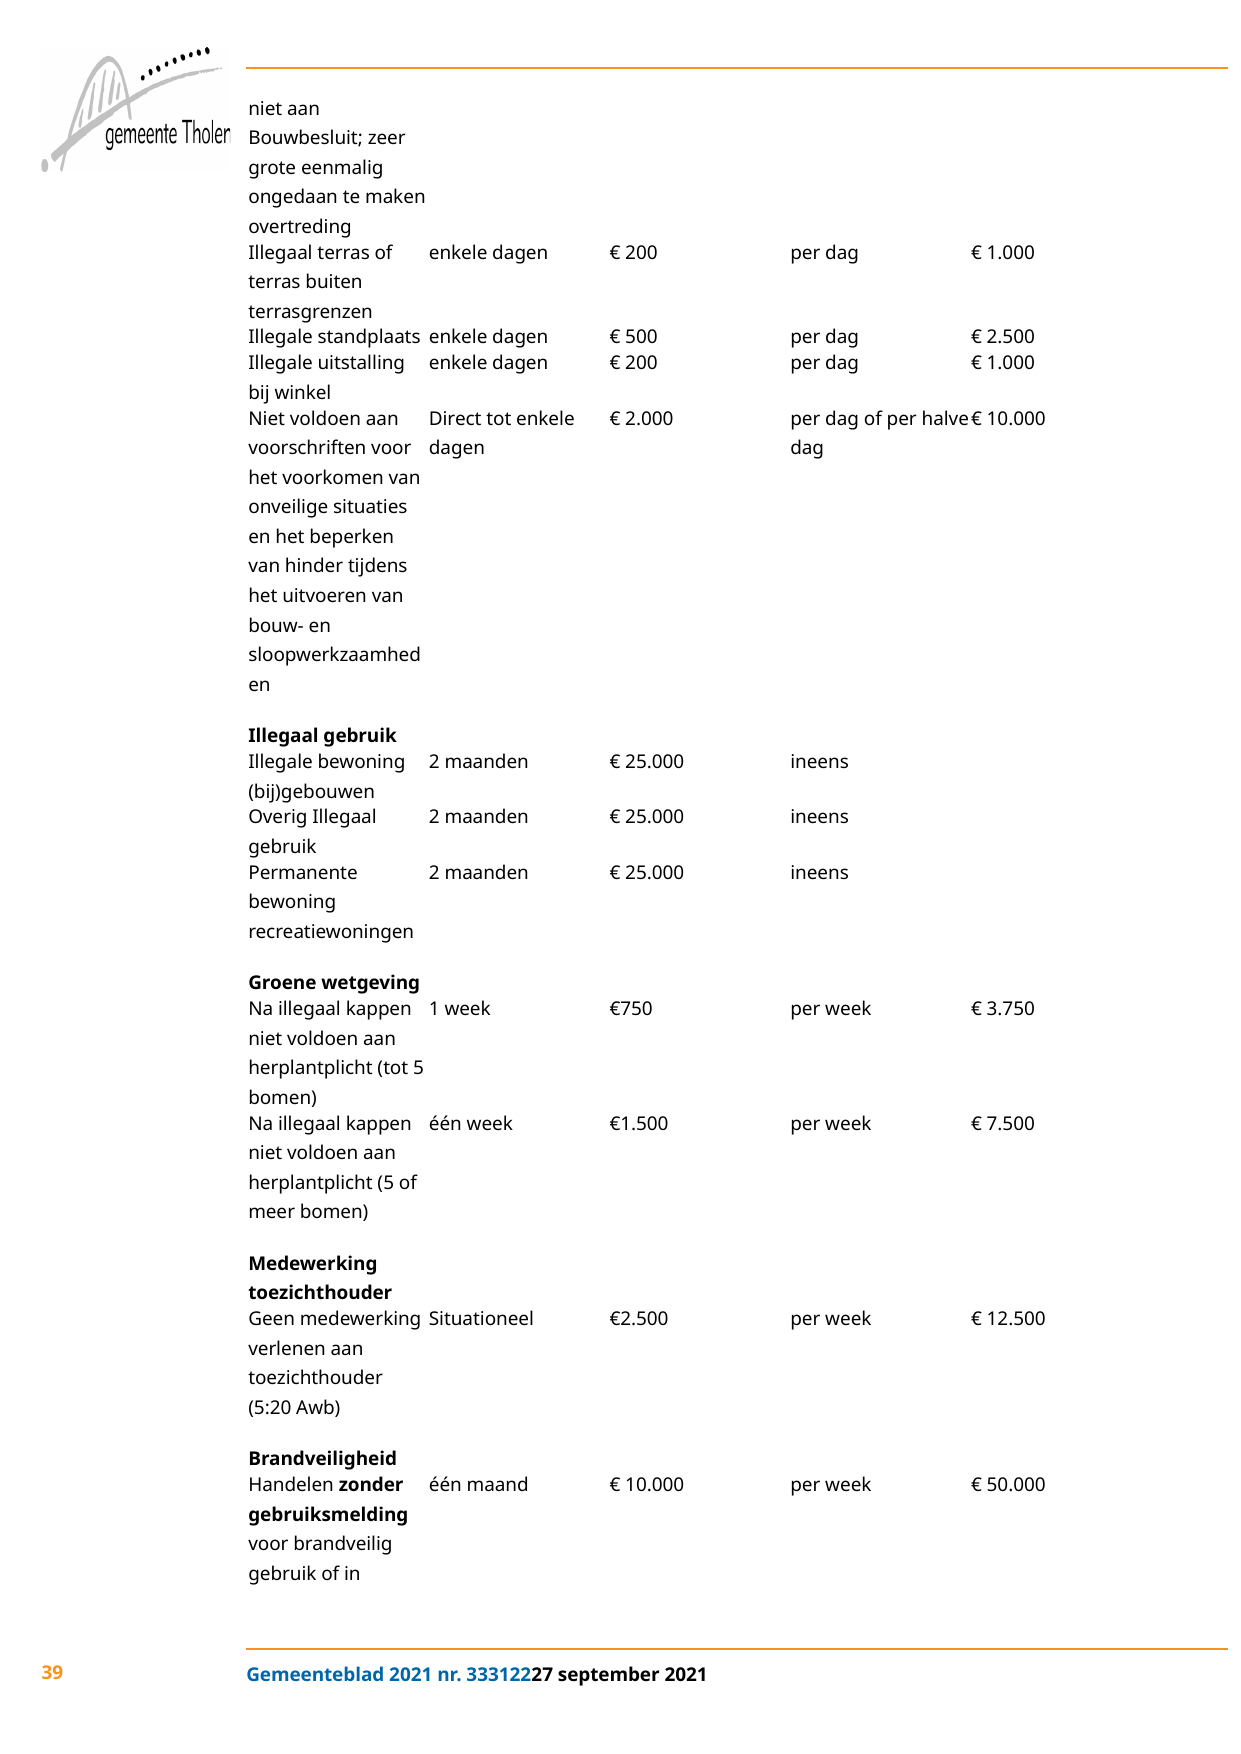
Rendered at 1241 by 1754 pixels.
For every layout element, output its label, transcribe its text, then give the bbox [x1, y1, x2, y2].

table_cell [790, 1224, 971, 1250]
table_cell € 25.000 [609, 804, 790, 859]
table_cell [790, 1420, 971, 1445]
table_cell Illegaal terras of terras buiten terrasgrenzen [248, 239, 429, 324]
table_cell € 12.500 [971, 1305, 1152, 1420]
table_cell 2 maanden [429, 748, 609, 803]
table_cell € 2.500 [971, 324, 1152, 349]
table_cell [971, 697, 1152, 722]
table_cell [790, 944, 971, 969]
table_cell € 25.000 [609, 748, 790, 803]
table_cell [609, 1224, 790, 1250]
table_cell [429, 1224, 609, 1250]
table_cell Illegaal gebruik [248, 723, 429, 748]
table_cell [971, 944, 1152, 969]
table_cell [248, 944, 429, 969]
table_cell [609, 970, 790, 995]
table_cell Na illegaal kappen niet voldoen aan herplantplicht (5 of meer bomen) [248, 1110, 429, 1224]
table_cell [429, 95, 609, 239]
table_cell [971, 748, 1152, 803]
table_cell [971, 1250, 1152, 1305]
table_cell per dag [790, 324, 971, 349]
table_cell € 25.000 [609, 859, 790, 944]
table_cell per dag [790, 350, 971, 405]
table_cell Illegale standplaats [248, 324, 429, 349]
table_cell [609, 1250, 790, 1305]
table_cell één week [429, 1110, 609, 1224]
table_cell Brandveiligheid [248, 1445, 429, 1471]
table_cell €750 [609, 995, 790, 1110]
table_cell 2 maanden [429, 804, 609, 859]
table_cell €1.500 [609, 1110, 790, 1224]
table_cell [609, 1420, 790, 1445]
table_cell [429, 1250, 609, 1305]
table_cell per week [790, 995, 971, 1110]
table_cell [971, 1445, 1152, 1471]
table_cell € 10.000 [609, 1471, 790, 1586]
table_cell Geen medewerking verlenen aan toezichthouder (5:20 Awb) [248, 1305, 429, 1420]
table_cell [429, 970, 609, 995]
table_cell enkele dagen [429, 324, 609, 349]
table_cell [248, 697, 429, 722]
table_cell Groene wetgeving [248, 970, 429, 995]
picture [41, 47, 231, 172]
table_cell per week [790, 1471, 971, 1586]
table_cell [609, 1445, 790, 1471]
table_cell Illegale uitstalling bij winkel [248, 350, 429, 405]
table_cell enkele dagen [429, 239, 609, 324]
table_cell € 50.000 [971, 1471, 1152, 1586]
table_cell ineens [790, 859, 971, 944]
table_cell enkele dagen [429, 350, 609, 405]
table_cell [971, 804, 1152, 859]
table_cell Medewerking toezichthouder [248, 1250, 429, 1305]
table_cell € 500 [609, 324, 790, 349]
table_cell Situationeel [429, 1305, 609, 1420]
table_cell [971, 970, 1152, 995]
table_cell [790, 1250, 971, 1305]
table_cell [429, 1445, 609, 1471]
table_cell [609, 95, 790, 239]
table_cell [790, 1445, 971, 1471]
table_cell [609, 944, 790, 969]
table_cell Handelen zonder gebruiksmelding voor brandveilig gebruik of in [248, 1471, 429, 1586]
table_cell €2.500 [609, 1305, 790, 1420]
table_cell [971, 1420, 1152, 1445]
table_cell [971, 723, 1152, 748]
table_cell € 10.000 [971, 405, 1152, 697]
table_cell 1 week [429, 995, 609, 1110]
table_cell Overig Illegaal gebruik [248, 804, 429, 859]
table_cell per week [790, 1110, 971, 1224]
table_cell Na illegaal kappen niet voldoen aan herplantplicht (tot 5 bomen) [248, 995, 429, 1110]
table_cell € 1.000 [971, 350, 1152, 405]
table_cell één maand [429, 1471, 609, 1586]
table_cell [609, 723, 790, 748]
table_cell niet aan Bouwbesluit; zeer grote eenmalig ongedaan te maken overtreding [248, 95, 429, 239]
table_cell ineens [790, 804, 971, 859]
table_cell Niet voldoen aan voorschriften voor het voorkomen van onveilige situaties en het beperken van hinder tijdens het uitvoeren van bouw- en sloopwerkzaamheden [248, 405, 429, 697]
table_cell € 7.500 [971, 1110, 1152, 1224]
table_cell [429, 723, 609, 748]
table_cell [790, 95, 971, 239]
table_cell [429, 944, 609, 969]
table_cell [971, 1224, 1152, 1250]
table_cell Direct tot enkele dagen [429, 405, 609, 697]
table_cell [429, 1420, 609, 1445]
table_cell [971, 95, 1152, 239]
table_cell 2 maanden [429, 859, 609, 944]
table_cell € 3.750 [971, 995, 1152, 1110]
table_cell € 1.000 [971, 239, 1152, 324]
table_cell [429, 697, 609, 722]
table_cell Permanente bewoning recreatiewoningen [248, 859, 429, 944]
table_cell [790, 697, 971, 722]
table_cell € 2.000 [609, 405, 790, 697]
table_cell [248, 1420, 429, 1445]
table_cell per week [790, 1305, 971, 1420]
table_cell [609, 697, 790, 722]
table_cell [248, 1224, 429, 1250]
table_cell ineens [790, 748, 971, 803]
table_cell [790, 723, 971, 748]
table_cell per dag [790, 239, 971, 324]
table_cell Illegale bewoning (bij)gebouwen [248, 748, 429, 803]
table_cell [971, 859, 1152, 944]
table_cell € 200 [609, 239, 790, 324]
table_cell [790, 970, 971, 995]
table_cell per dag of per halve dag [790, 405, 971, 697]
table_cell € 200 [609, 350, 790, 405]
